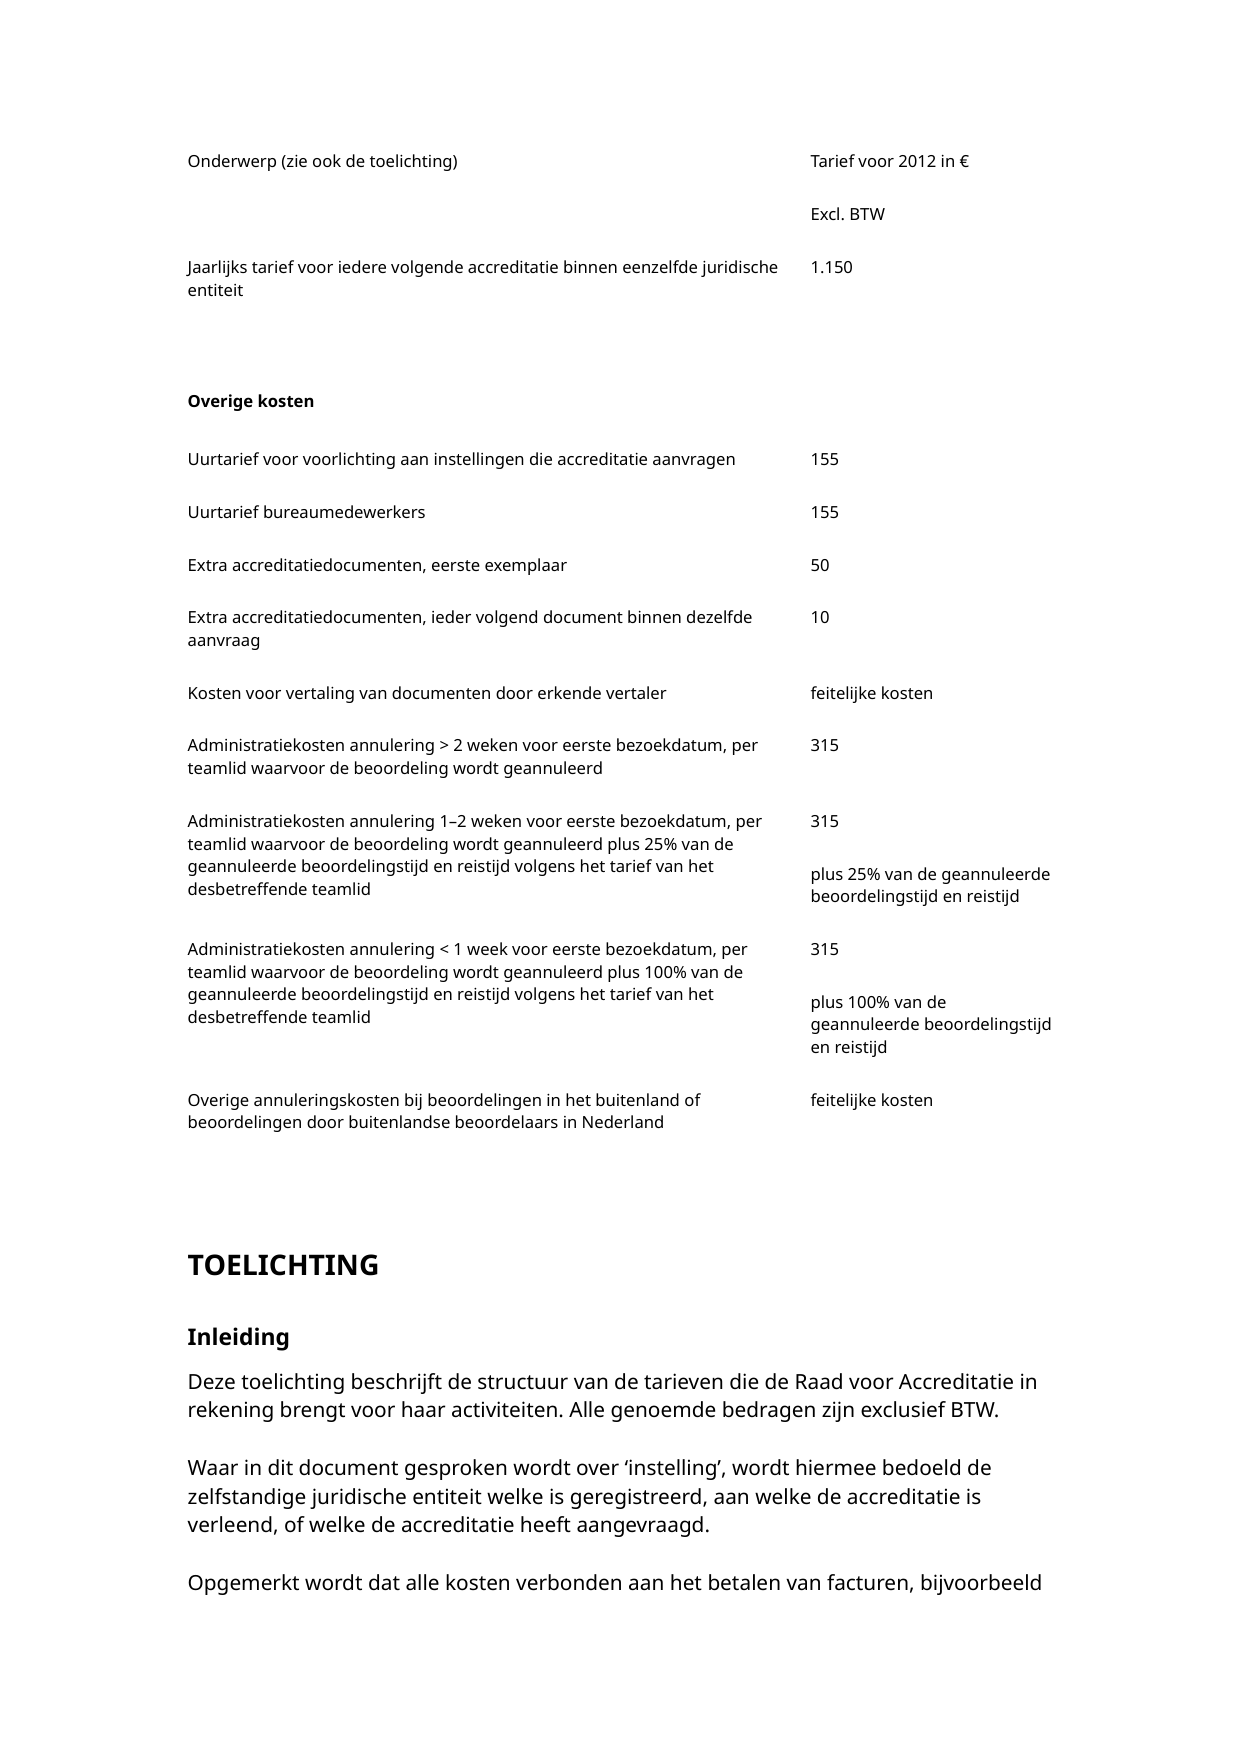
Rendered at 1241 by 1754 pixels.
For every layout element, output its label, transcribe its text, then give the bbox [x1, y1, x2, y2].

table_cell Extra accreditatiedocumenten, ieder volgend document binnen dezelfde aanvraag [188, 606, 810, 681]
table_cell [810, 331, 1053, 389]
subtitle Inleiding [187, 1321, 1053, 1352]
table_cell [810, 389, 1053, 448]
table_cell [188, 331, 810, 389]
table_cell 315 plus 25% van de geannuleerde beoordelingstijd en reistijd [810, 809, 1053, 937]
table_cell 50 [810, 553, 1053, 606]
table_cell Overige annuleringskosten bij beoordelingen in het buitenland of beoordelingen door buitenlandse beoordelaars in Nederland [188, 1088, 810, 1164]
table_cell Uurtarief voor voorlichting aan instellingen die accreditatie aanvragen [188, 448, 810, 500]
table_cell feitelijke kosten [810, 1088, 1053, 1164]
table_cell Uurtarief bureaumedewerkers [188, 500, 810, 553]
table_cell 315 [810, 734, 1053, 809]
table_cell Overige kosten [188, 389, 810, 448]
table_cell 155 [810, 448, 1053, 500]
text Deze toelichting beschrijft de structuur van de tarieven die de Raad voor Accreditatie in rekening brengt voor haar activiteiten. Alle genoemde bedragen zijn exclusief BTW. [187, 1367, 1053, 1424]
text Waar in dit document gesproken wordt over ‘instelling’, wordt hiermee bedoeld de zelfstandige juridische entiteit welke is geregistreerd, aan welke de accreditatie is verleend, of welke de accreditatie heeft aangevraagd. [187, 1453, 1053, 1539]
table_cell feitelijke kosten [810, 681, 1053, 734]
table_header Tarief voor 2012 in € Excl. BTW [810, 150, 1053, 255]
table_cell Administratiekosten annulering < 1 week voor eerste bezoekdatum, per teamlid waarvoor de beoordeling wordt geannuleerd plus 100% van de geannuleerde beoordelingstijd en reistijd volgens het tarief van het desbetreffende teamlid [188, 938, 810, 1088]
table_cell Jaarlijks tarief voor iedere volgende accreditatie binnen eenzelfde juridische entiteit [188, 255, 810, 331]
table_cell Administratiekosten annulering > 2 weken voor eerste bezoekdatum, per teamlid waarvoor de beoordeling wordt geannuleerd [188, 734, 810, 809]
subtitle TOELICHTING [187, 1245, 1053, 1283]
table_cell 155 [810, 500, 1053, 553]
table_cell Administratiekosten annulering 1–2 weken voor eerste bezoekdatum, per teamlid waarvoor de beoordeling wordt geannuleerd plus 25% van de geannuleerde beoordelingstijd en reistijd volgens het tarief van het desbetreffende teamlid [188, 809, 810, 937]
table_cell 10 [810, 606, 1053, 681]
table_cell Extra accreditatiedocumenten, eerste exemplaar [188, 553, 810, 606]
table_cell Kosten voor vertaling van documenten door erkende vertaler [188, 681, 810, 734]
table_cell 315 plus 100% van de geannuleerde beoordelingstijd en reistijd [810, 938, 1053, 1088]
table_cell 1.150 [810, 255, 1053, 331]
text Opgemerkt wordt dat alle kosten verbonden aan het betalen van facturen, bijvoorbeeld [187, 1568, 1053, 1597]
table_header Onderwerp (zie ook de toelichting) [188, 150, 810, 255]
